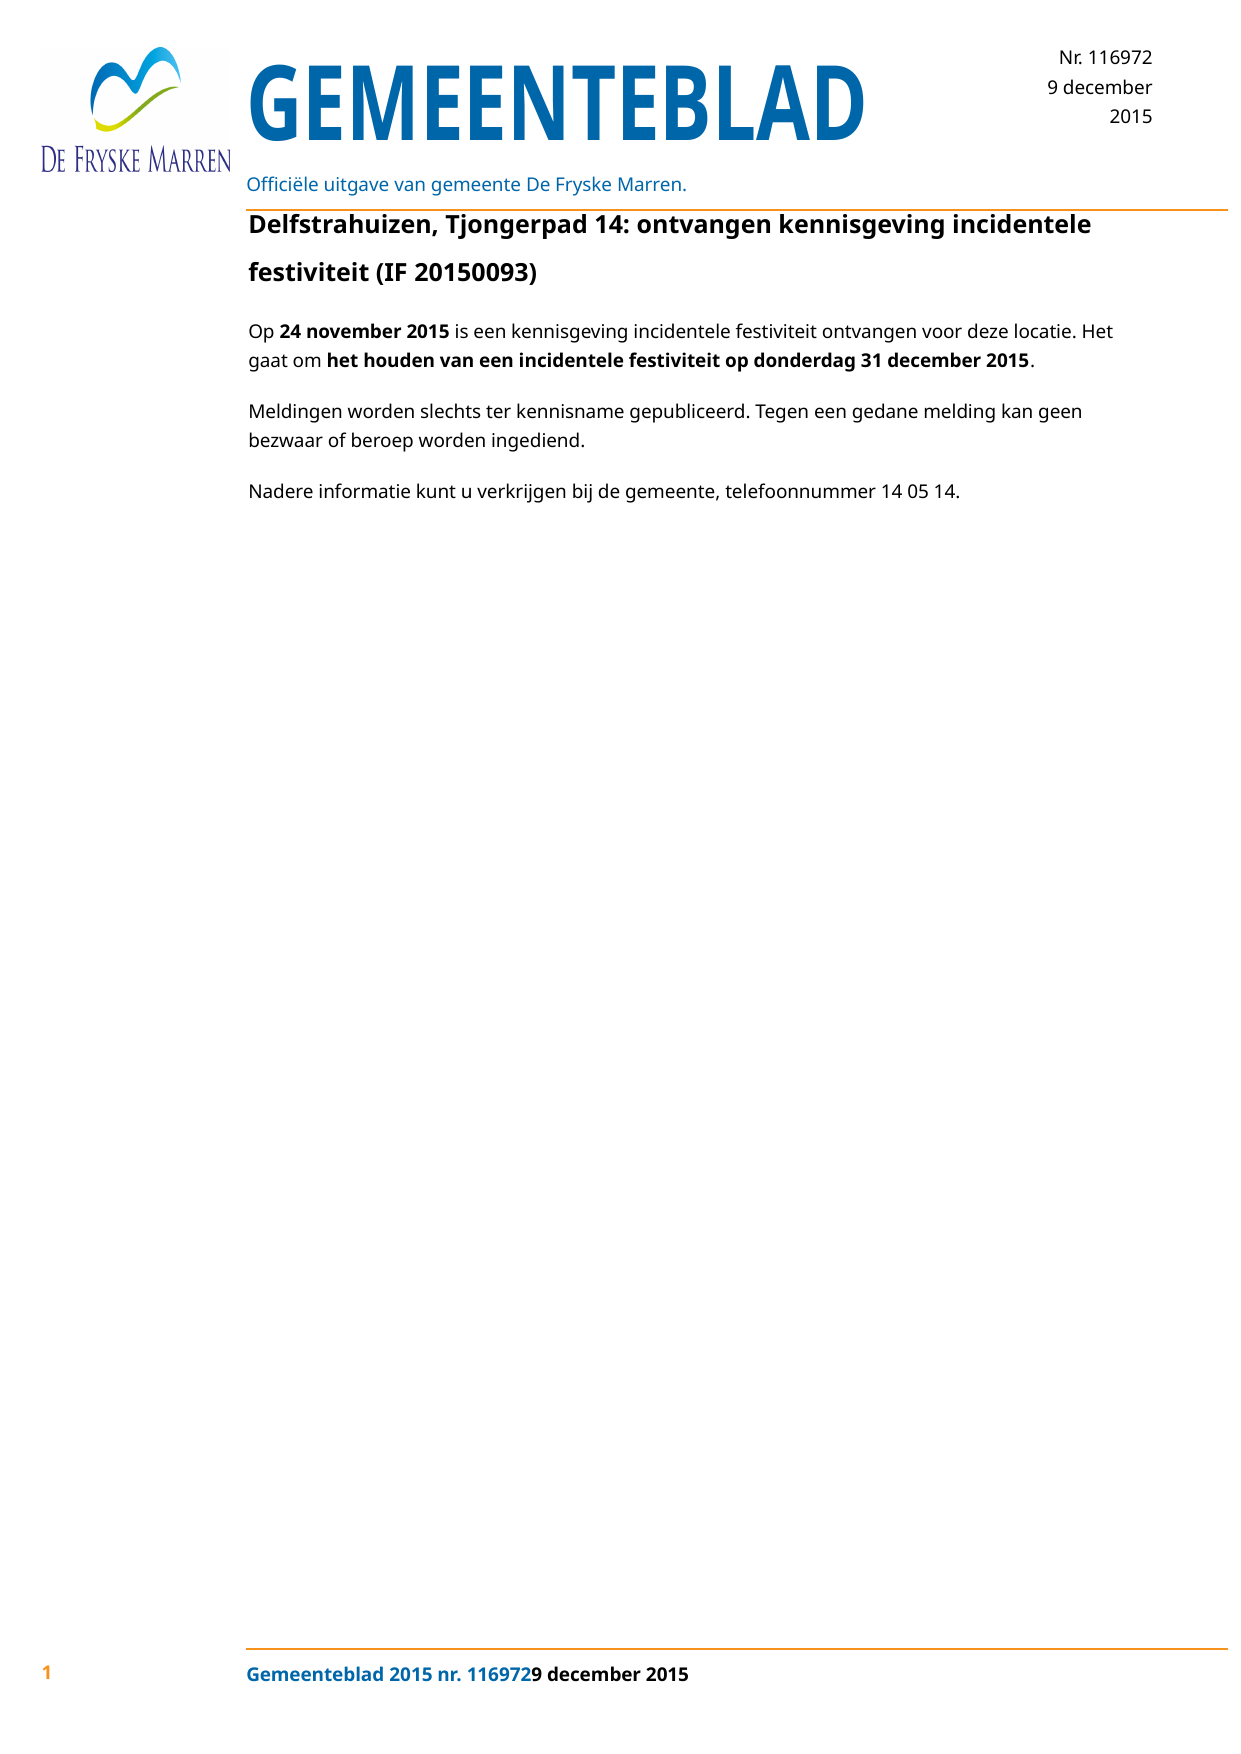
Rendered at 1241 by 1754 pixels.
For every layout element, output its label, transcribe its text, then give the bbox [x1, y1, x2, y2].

text Nadere informatie kunt u verkrijgen bij de gemeente, telefoonnummer 14 05 14. [248, 478, 1152, 504]
picture [41, 47, 231, 172]
text Op 24 november 2015 is een kennisgeving incidentele festiviteit ontvangen voor deze locatie. Het gaat om het houden van een incidentele festiviteit op donderdag 31 december 2015. [248, 318, 1152, 373]
text Meldingen worden slechts ter kennisname gepubliceerd. Tegen een gedane melding kan geen bezwaar of beroep worden ingediend. [248, 398, 1152, 453]
text Delfstrahuizen, Tjongerpad 14: ontvangen kennisgeving incidentele festiviteit (IF 20150093) [248, 211, 1152, 288]
